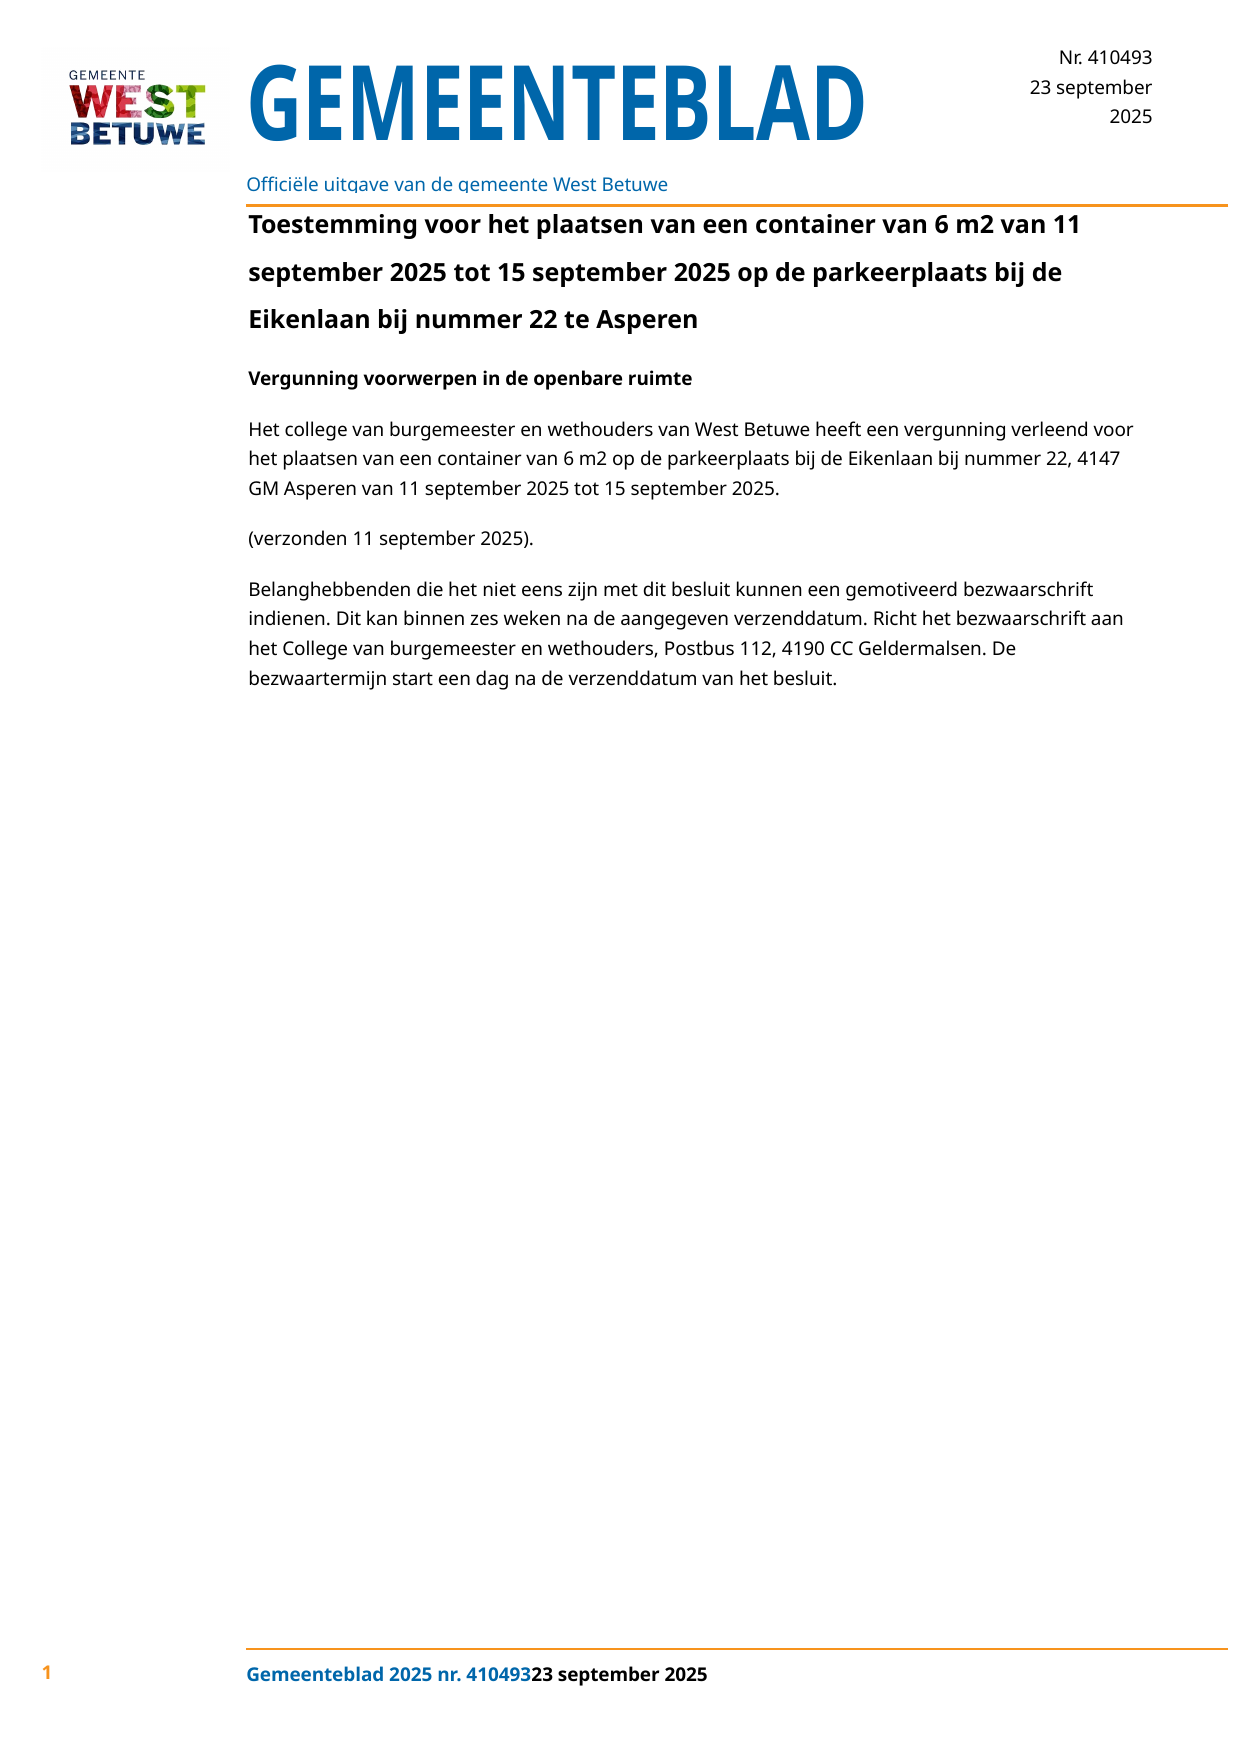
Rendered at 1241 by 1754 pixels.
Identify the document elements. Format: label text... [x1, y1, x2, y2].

text Toestemming voor het plaatsen van een container van 6 m2 van 11 september 2025 tot 15 september 2025 op de parkeerplaats bij de Eikenlaan bij nummer 22 te Asperen [248, 207, 1152, 336]
text Vergunning voorwerpen in de openbare ruimte [248, 366, 1152, 391]
text (verzonden 11 september 2025). [248, 526, 1152, 551]
picture [41, 47, 231, 172]
text Het college van burgemeester en wethouders van West Betuwe heeft een vergunning verleend voor het plaatsen van een container van 6 m2 op de parkeerplaats bij de Eikenlaan bij nummer 22, 4147 GM Asperen van 11 september 2025 tot 15 september 2025. [248, 416, 1152, 501]
text Belanghebbenden die het niet eens zijn met dit besluit kunnen een gemotiveerd bezwaarschrift indienen. Dit kan binnen zes weken na de aangegeven verzenddatum. Richt het bezwaarschrift aan het College van burgemeester en wethouders, Postbus 112, 4190 CC Geldermalsen. De bezwaartermijn start een dag na de verzenddatum van het besluit. [248, 576, 1152, 690]
